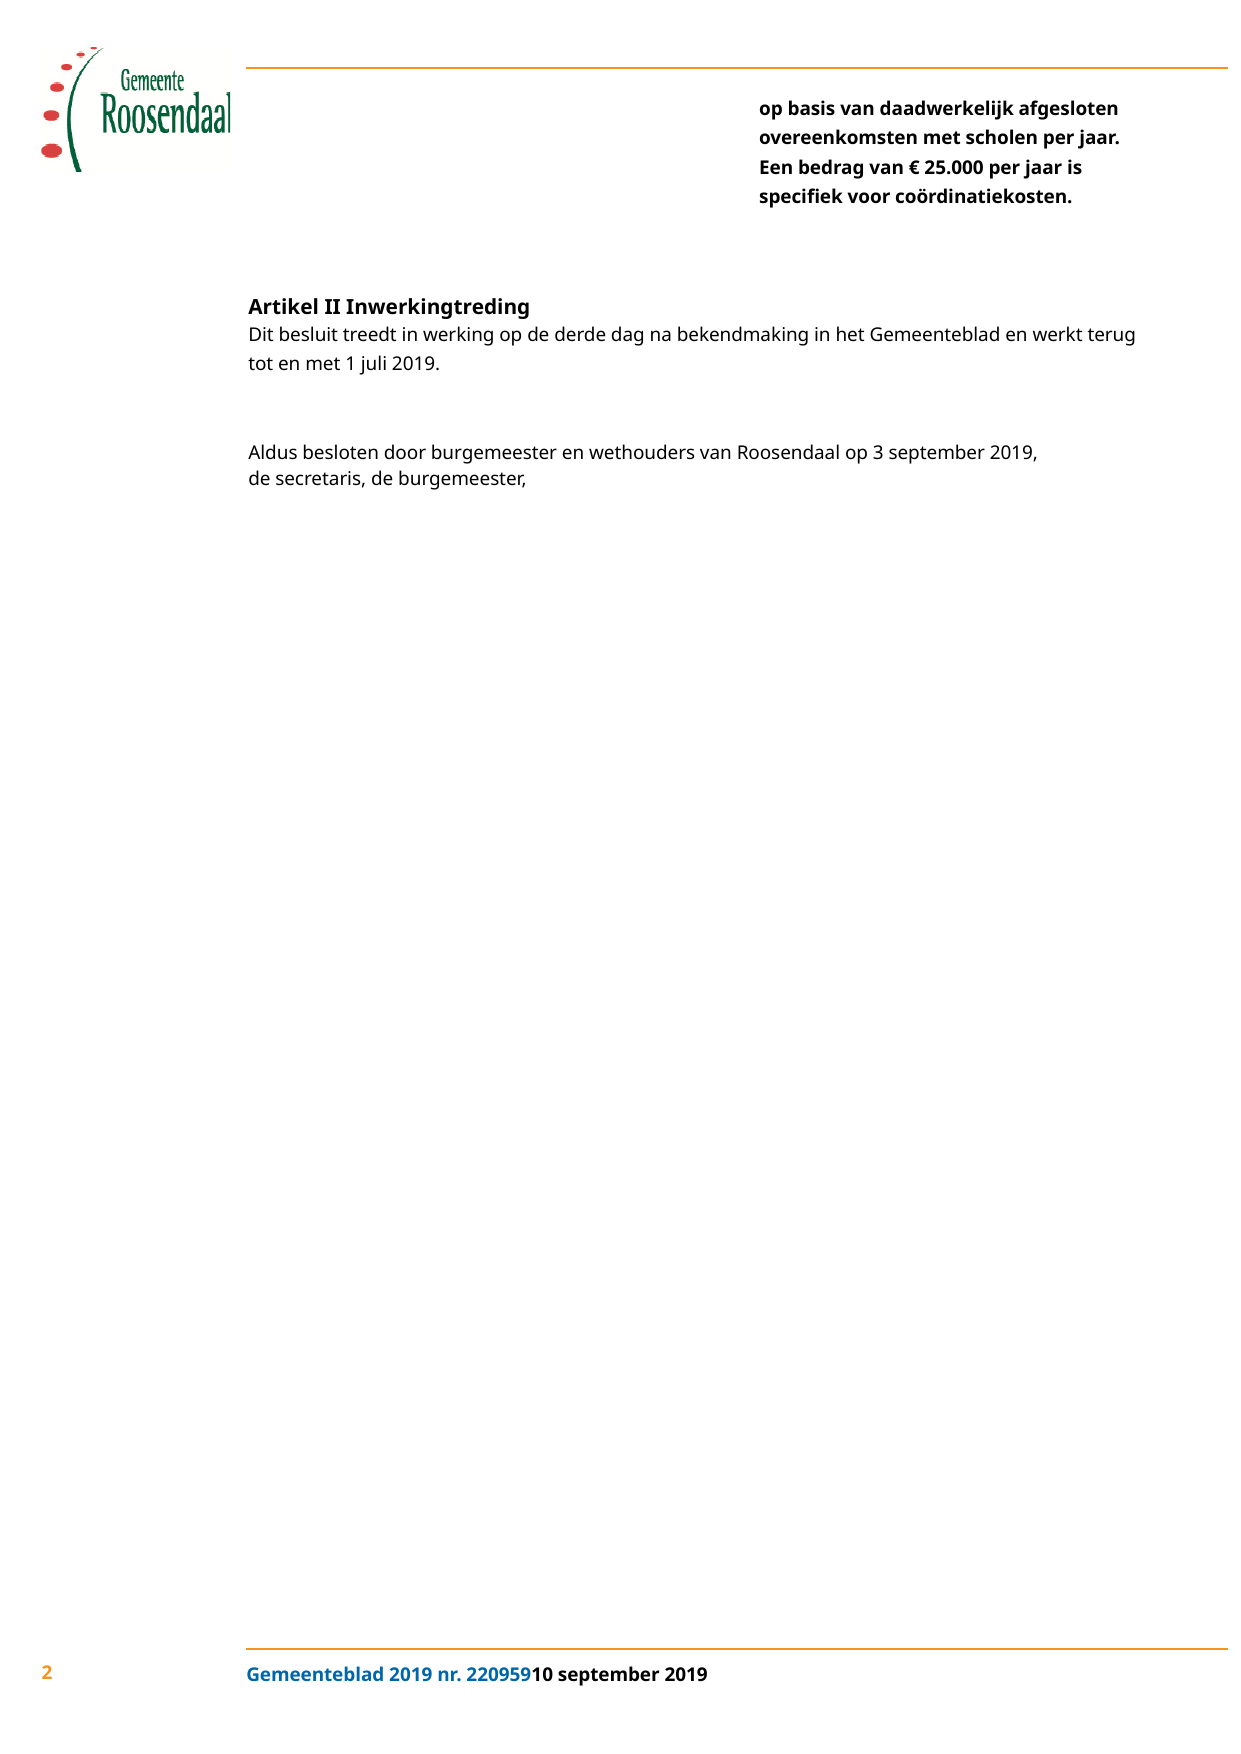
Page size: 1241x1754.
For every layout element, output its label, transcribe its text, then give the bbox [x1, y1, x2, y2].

table_cell [248, 95, 700, 239]
table_cell op basis van daadwerkelijk afgesloten overeenkomsten met scholen per jaar. Een bedrag van € 25.000 per jaar is specifiek voor coördinatiekosten. [700, 95, 1152, 239]
text de secretaris, de burgemeester, [248, 465, 1152, 491]
text Aldus besloten door burgemeester en wethouders van Roosendaal op 3 september 2019, [248, 439, 1152, 465]
picture [41, 47, 231, 172]
text Artikel II Inwerkingtreding [248, 292, 1152, 321]
text Dit besluit treedt in werking op de derde dag na bekendmaking in het Gemeenteblad en werkt terug tot en met 1 juli 2019. [248, 321, 1152, 376]
